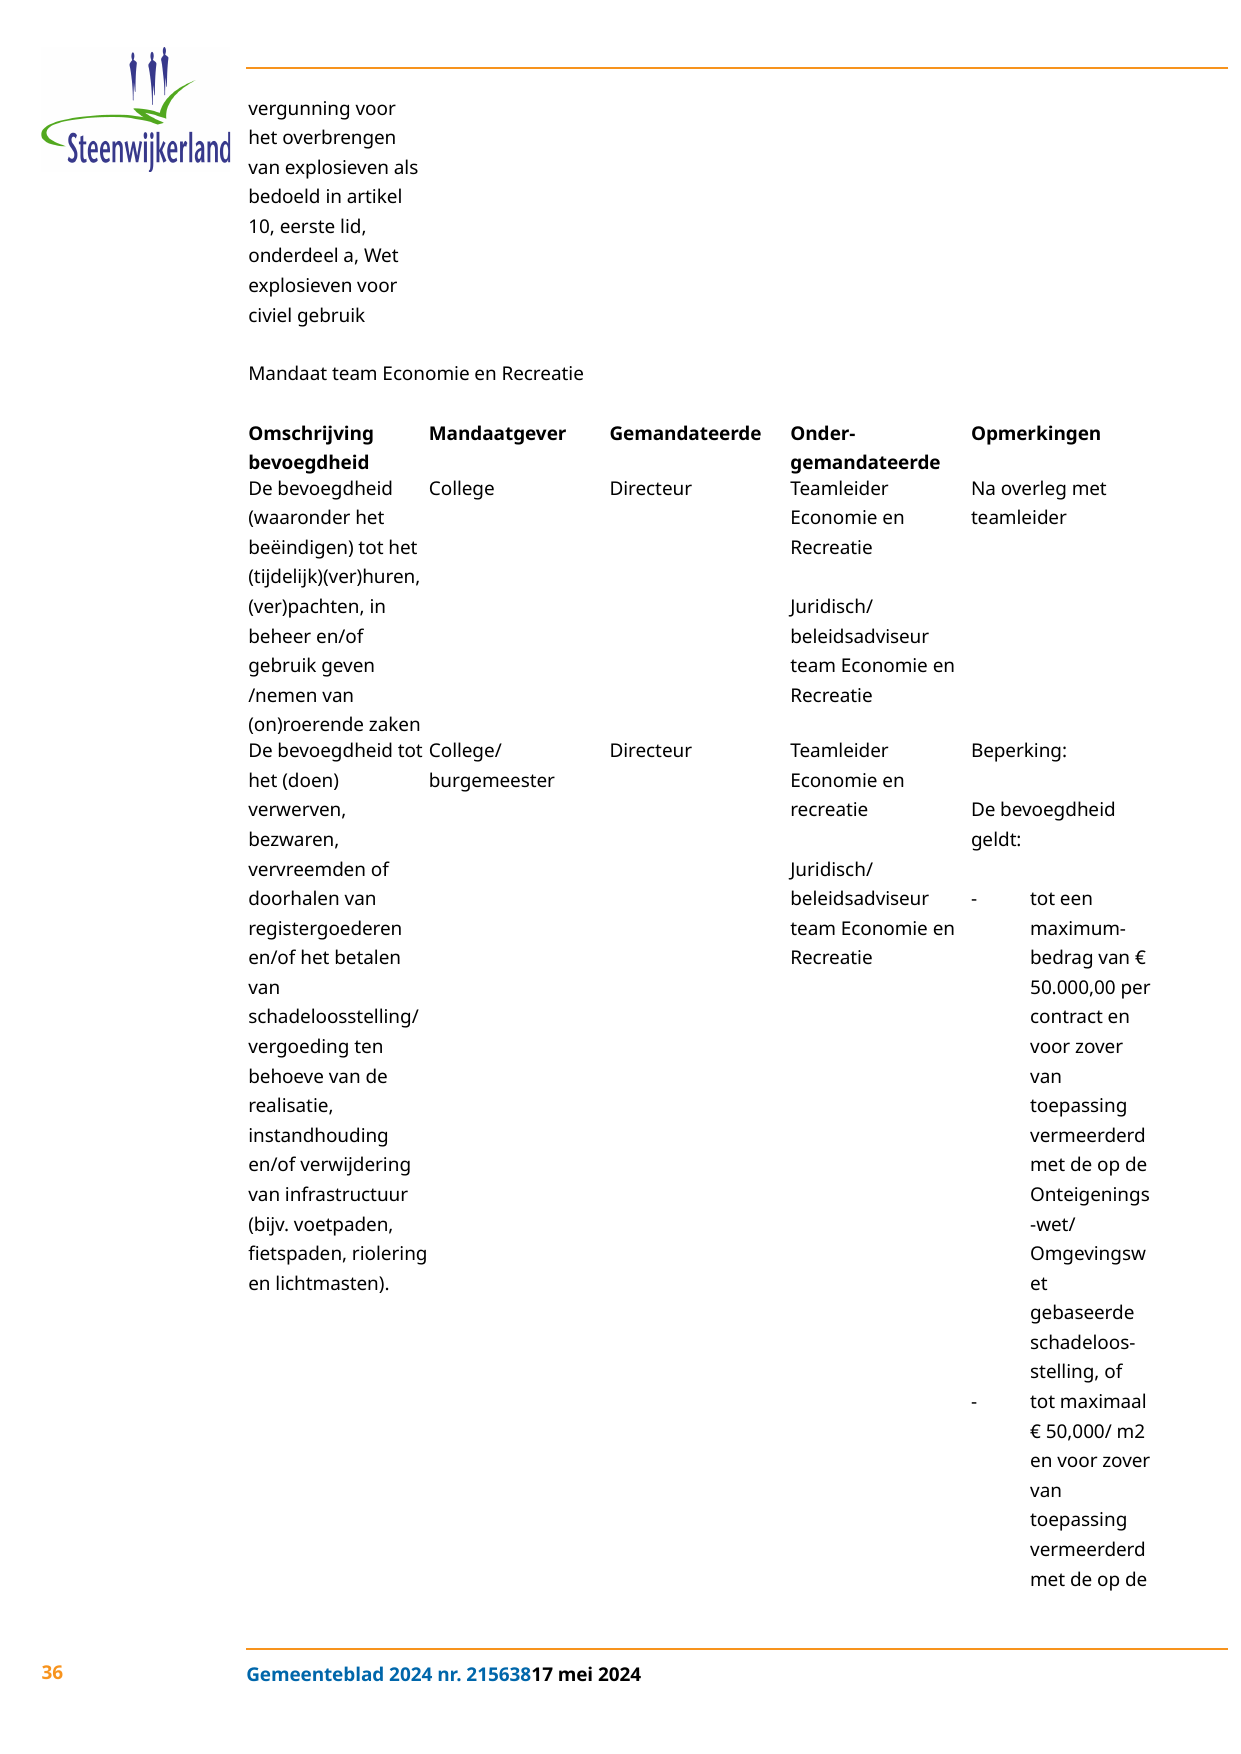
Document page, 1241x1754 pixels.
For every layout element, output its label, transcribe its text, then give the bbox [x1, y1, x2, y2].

table_cell [790, 95, 971, 328]
table_cell [609, 95, 790, 328]
table_cell Directeur [609, 738, 790, 1591]
text Mandaat team Economie en Recreatie [248, 360, 1152, 386]
table_cell College/ burgemeester [429, 738, 609, 1591]
table_cell College [429, 475, 609, 737]
table_cell Teamleider Economie en Recreatie Juridisch/beleidsadviseur team Economie en Recreatie [790, 475, 971, 737]
table_cell Na overleg met teamleider [971, 475, 1152, 737]
table_cell De bevoegdheid (waaronder het beëindigen) tot het (tijdelijk)(ver)huren, (ver)pachten, in beheer en/of gebruik geven /nemen van (on)roerende zaken [248, 475, 429, 737]
table_header Opmerkingen [971, 420, 1152, 475]
table_cell Beperking: De bevoegdheid geldt: tot een maximum-bedrag van € 50.000,00 per contract en voor zover van toepassing vermeerderd met de op de Onteigenings-wet/ Omgevingswet gebaseerde schadeloos-stelling, of tot maximaal € 50,000/ m2 en voor zover van toepassing vermeerderd met de op de [971, 738, 1152, 1591]
table_header Onder-gemandateerde [790, 420, 971, 475]
table_cell De bevoegdheid tot het (doen) verwerven, bezwaren, vervreemden of doorhalen van registergoederen en/of het betalen van schadeloosstelling/ vergoeding ten behoeve van de realisatie, instandhouding en/of verwijdering van infrastructuur (bijv. voetpaden, fietspaden, riolering en lichtmasten). [248, 738, 429, 1591]
table_cell vergunning voor het overbrengen van explosieven als bedoeld in artikel 10, eerste lid, onderdeel a, Wet explosieven voor civiel gebruik [248, 95, 429, 328]
table_header Mandaatgever [429, 420, 609, 475]
table_header Omschrijving bevoegdheid [248, 420, 429, 475]
table_cell Directeur [609, 475, 790, 737]
picture [41, 47, 231, 172]
table_cell Teamleider Economie en recreatie Juridisch/beleidsadviseur team Economie en Recreatie [790, 738, 971, 1591]
table_header Gemandateerde [609, 420, 790, 475]
table_cell [971, 95, 1152, 328]
table_cell [429, 95, 609, 328]
